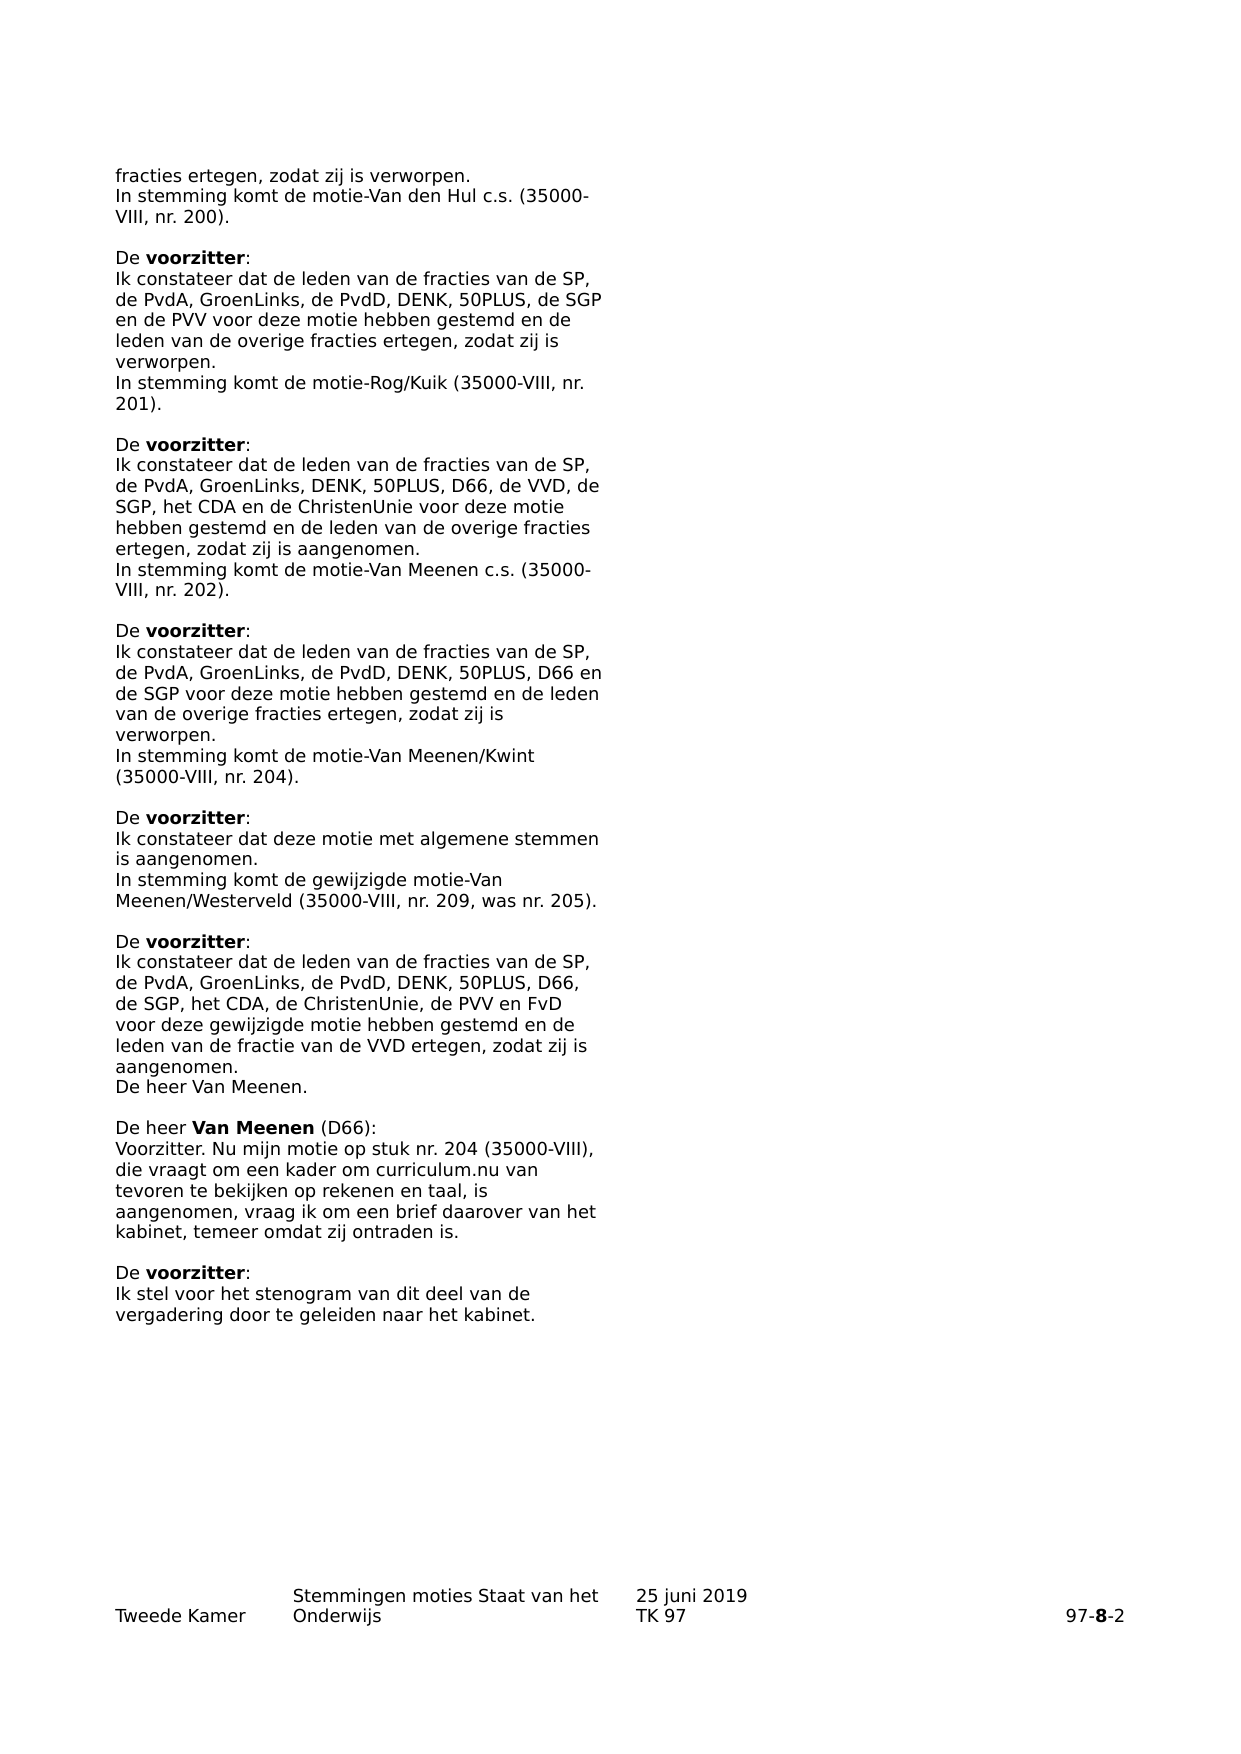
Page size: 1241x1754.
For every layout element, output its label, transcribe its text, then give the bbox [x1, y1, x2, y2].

text Voorzitter. Nu mijn motie op stuk nr. 204 (35000-VIII), die vraagt om een kader om curriculum.nu van tevoren te bekijken op rekenen en taal, is aangenomen, vraag ik om een brief daarover van het kabinet, temeer omdat zij ontraden is. [115, 1139, 605, 1243]
text fracties ertegen, zodat zij is verworpen. [115, 165, 605, 186]
text In stemming komt de motie-Van Meenen/Kwint (35000-VIII, nr. 204). [115, 746, 605, 787]
text De voorzitter: [115, 248, 605, 268]
text Ik constateer dat de leden van de fracties van de SP, de PvdA, GroenLinks, DENK, 50PLUS, D66, de VVD, de SGP, het CDA en de ChristenUnie voor deze motie hebben gestemd en de leden van de overige fracties ertegen, zodat zij is aangenomen. [115, 455, 605, 559]
text In stemming komt de motie-Van Meenen c.s. (35000-VIII, nr. 202). [115, 559, 605, 601]
text De heer Van Meenen. [115, 1077, 605, 1098]
text Ik constateer dat de leden van de fracties van de SP, de PvdA, GroenLinks, de PvdD, DENK, 50PLUS, D66 en de SGP voor deze motie hebben gestemd en de leden van de overige fracties ertegen, zodat zij is verworpen. [115, 642, 605, 746]
text Ik constateer dat de leden van de fracties van de SP, de PvdA, GroenLinks, de PvdD, DENK, 50PLUS, D66, de SGP, het CDA, de ChristenUnie, de PVV en FvD voor deze gewijzigde motie hebben gestemd en de leden van de fractie van de VVD ertegen, zodat zij is aangenomen. [115, 952, 605, 1077]
text Ik constateer dat deze motie met algemene stemmen is aangenomen. [115, 828, 605, 870]
text In stemming komt de motie-Rog/Kuik (35000-VIII, nr. 201). [115, 373, 605, 414]
text De heer Van Meenen (D66): [115, 1118, 605, 1139]
text De voorzitter: [115, 434, 605, 455]
text Ik stel voor het stenogram van dit deel van de vergadering door te geleiden naar het kabinet. [115, 1284, 605, 1325]
text De voorzitter: [115, 1263, 605, 1284]
text In stemming komt de gewijzigde motie-Van Meenen/Westerveld (35000-VIII, nr. 209, was nr. 205). [115, 870, 605, 912]
text De voorzitter: [115, 932, 605, 952]
text De voorzitter: [115, 621, 605, 642]
text De voorzitter: [115, 807, 605, 828]
text Ik constateer dat de leden van de fracties van de SP, de PvdA, GroenLinks, de PvdD, DENK, 50PLUS, de SGP en de PVV voor deze motie hebben gestemd en de leden van de overige fracties ertegen, zodat zij is verworpen. [115, 268, 605, 373]
text In stemming komt de motie-Van den Hul c.s. (35000-VIII, nr. 200). [115, 186, 605, 228]
